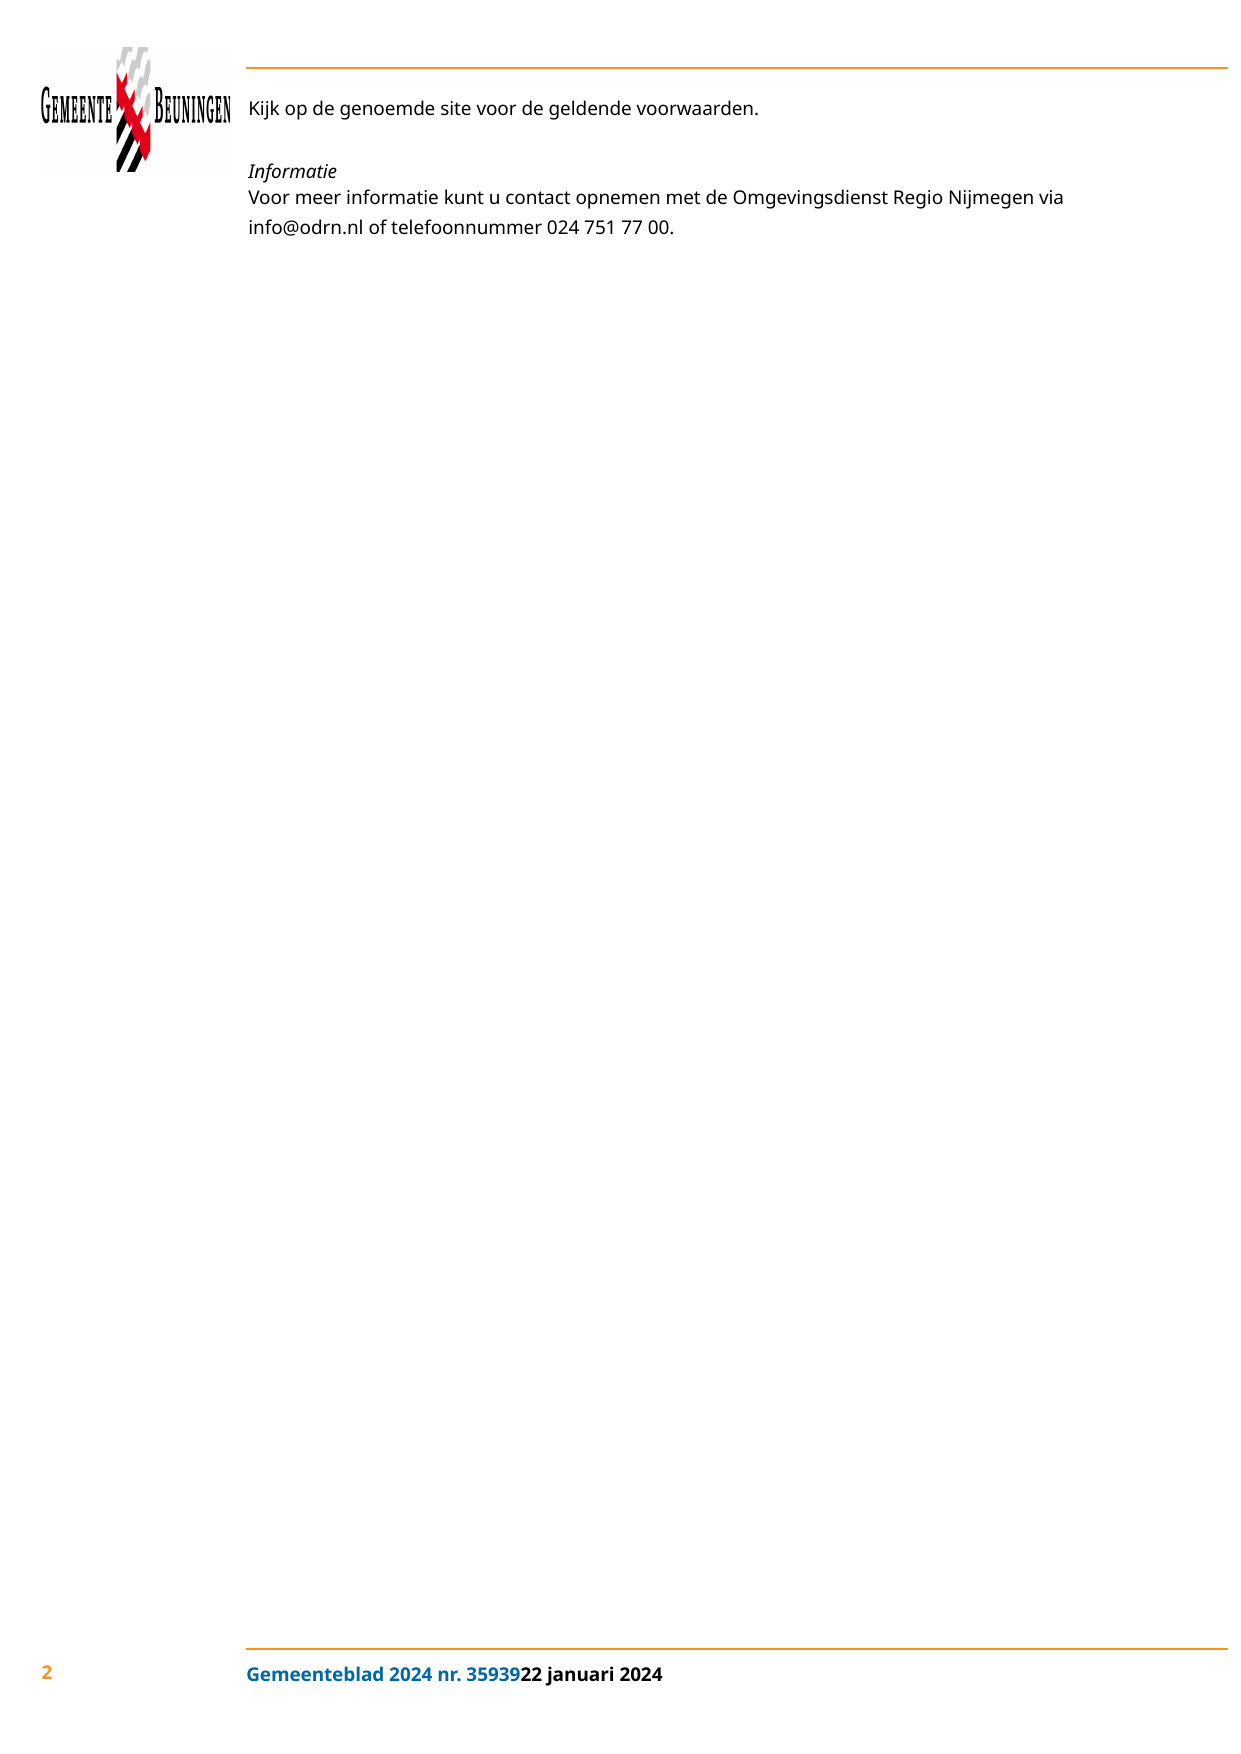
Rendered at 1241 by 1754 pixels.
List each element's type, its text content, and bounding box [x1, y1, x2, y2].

text Kijk op de genoemde site voor de geldende voorwaarden. [248, 95, 1152, 121]
text Informatie [248, 159, 1152, 184]
text Voor meer informatie kunt u contact opnemen met de Omgevingsdienst Regio Nijmegen via info@odrn.nl of telefoonnummer 024 751 77 00. [248, 184, 1152, 240]
picture [41, 47, 231, 172]
